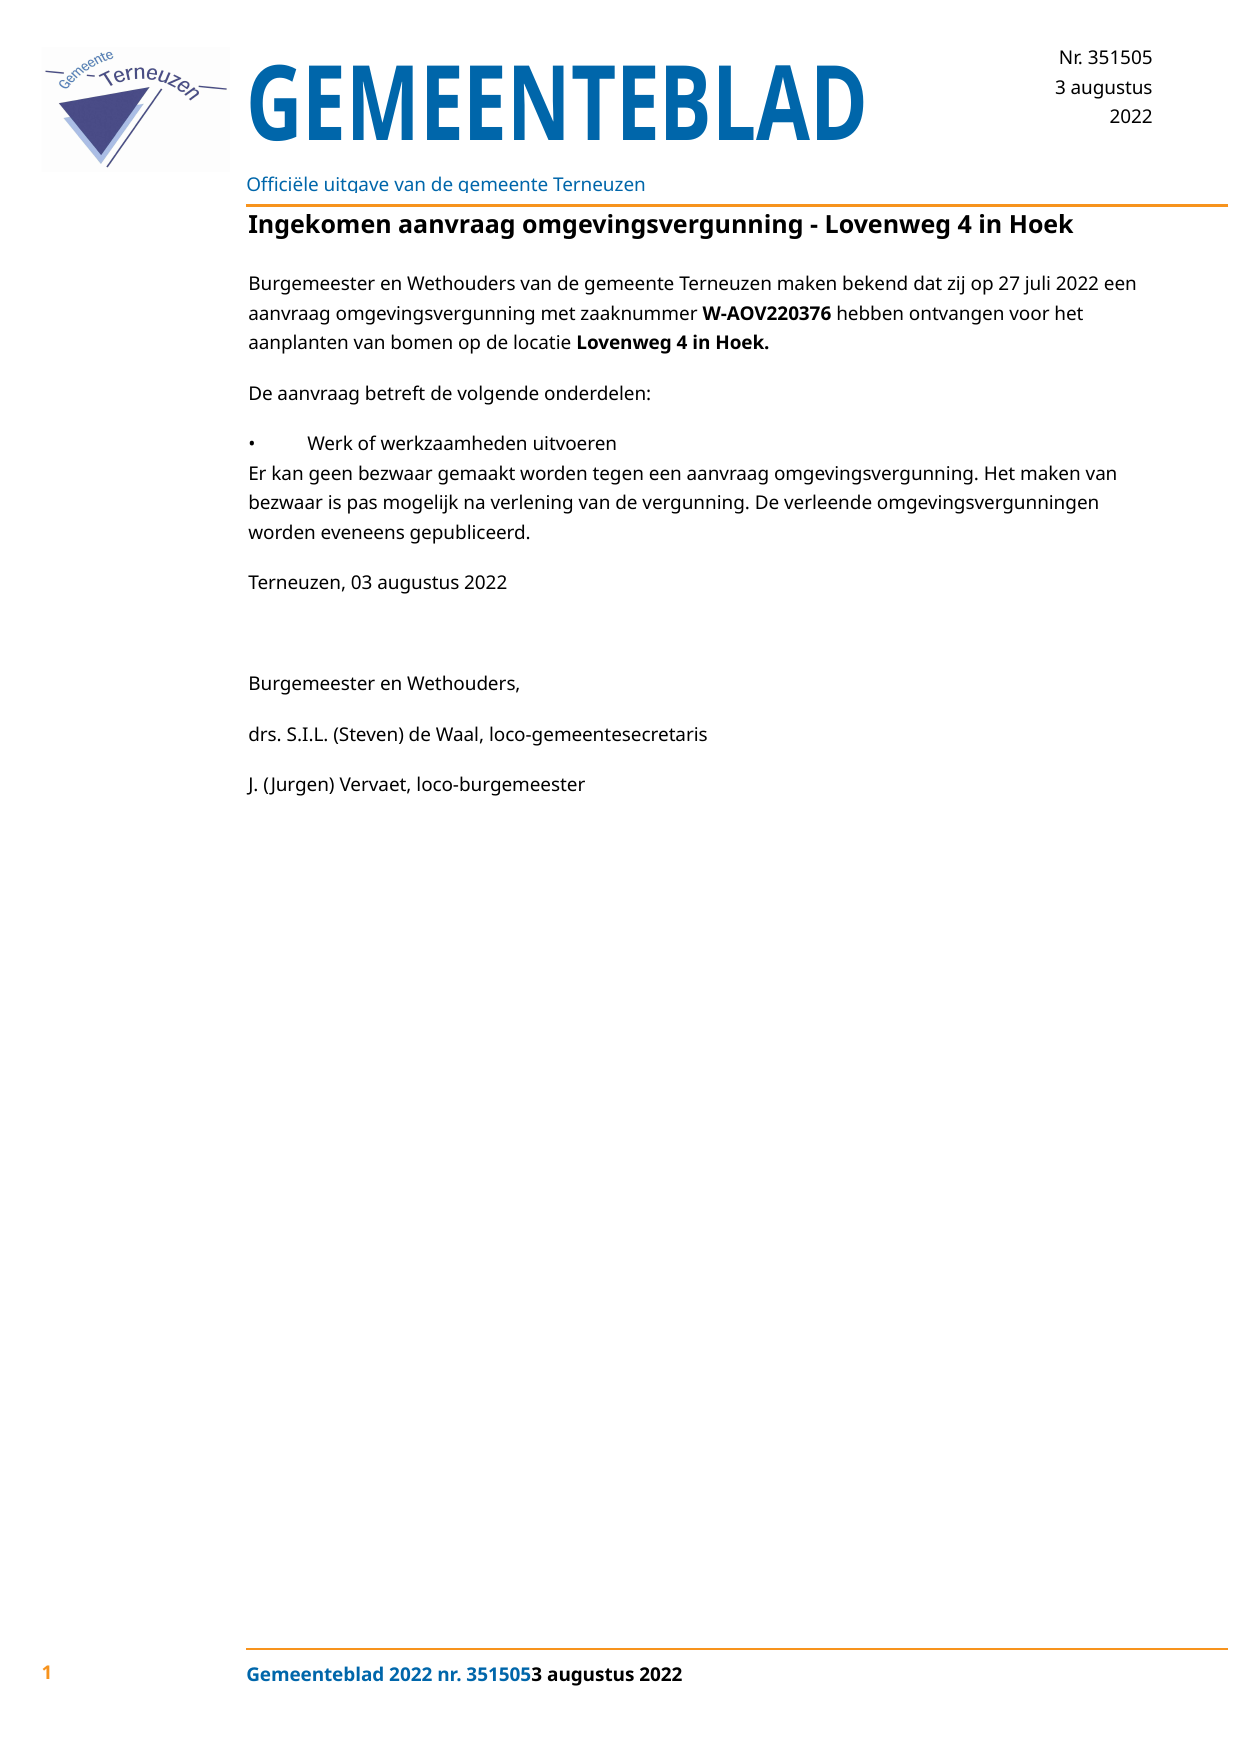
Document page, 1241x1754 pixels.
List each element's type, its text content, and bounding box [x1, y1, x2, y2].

text Burgemeester en Wethouders van de gemeente Terneuzen maken bekend dat zij op 27 juli 2022 een aanvraag omgevingsvergunning met zaaknummer W-AOV220376 hebben ontvangen voor het aanplanten van bomen op de locatie Lovenweg 4 in Hoek. [248, 270, 1152, 355]
text drs. S.I.L. (Steven) de Waal, loco-gemeentesecretaris [248, 721, 1152, 746]
text J. (Jurgen) Vervaet, loco-burgemeester [248, 771, 1152, 797]
text Burgemeester en Wethouders, [248, 670, 1152, 696]
picture [41, 47, 231, 172]
text Ingekomen aanvraag omgevingsvergunning - Lovenweg 4 in Hoek [248, 207, 1152, 241]
list Werk of werkzaamheden uitvoeren [248, 430, 1152, 456]
text Er kan geen bezwaar gemaakt worden tegen een aanvraag omgevingsvergunning. Het maken van bezwaar is pas mogelijk na verlening van de vergunning. De verleende omgevingsvergunningen worden eveneens gepubliceerd. [248, 460, 1152, 545]
text Terneuzen, 03 augustus 2022 [248, 569, 1152, 595]
text De aanvraag betreft de volgende onderdelen: [248, 380, 1152, 406]
